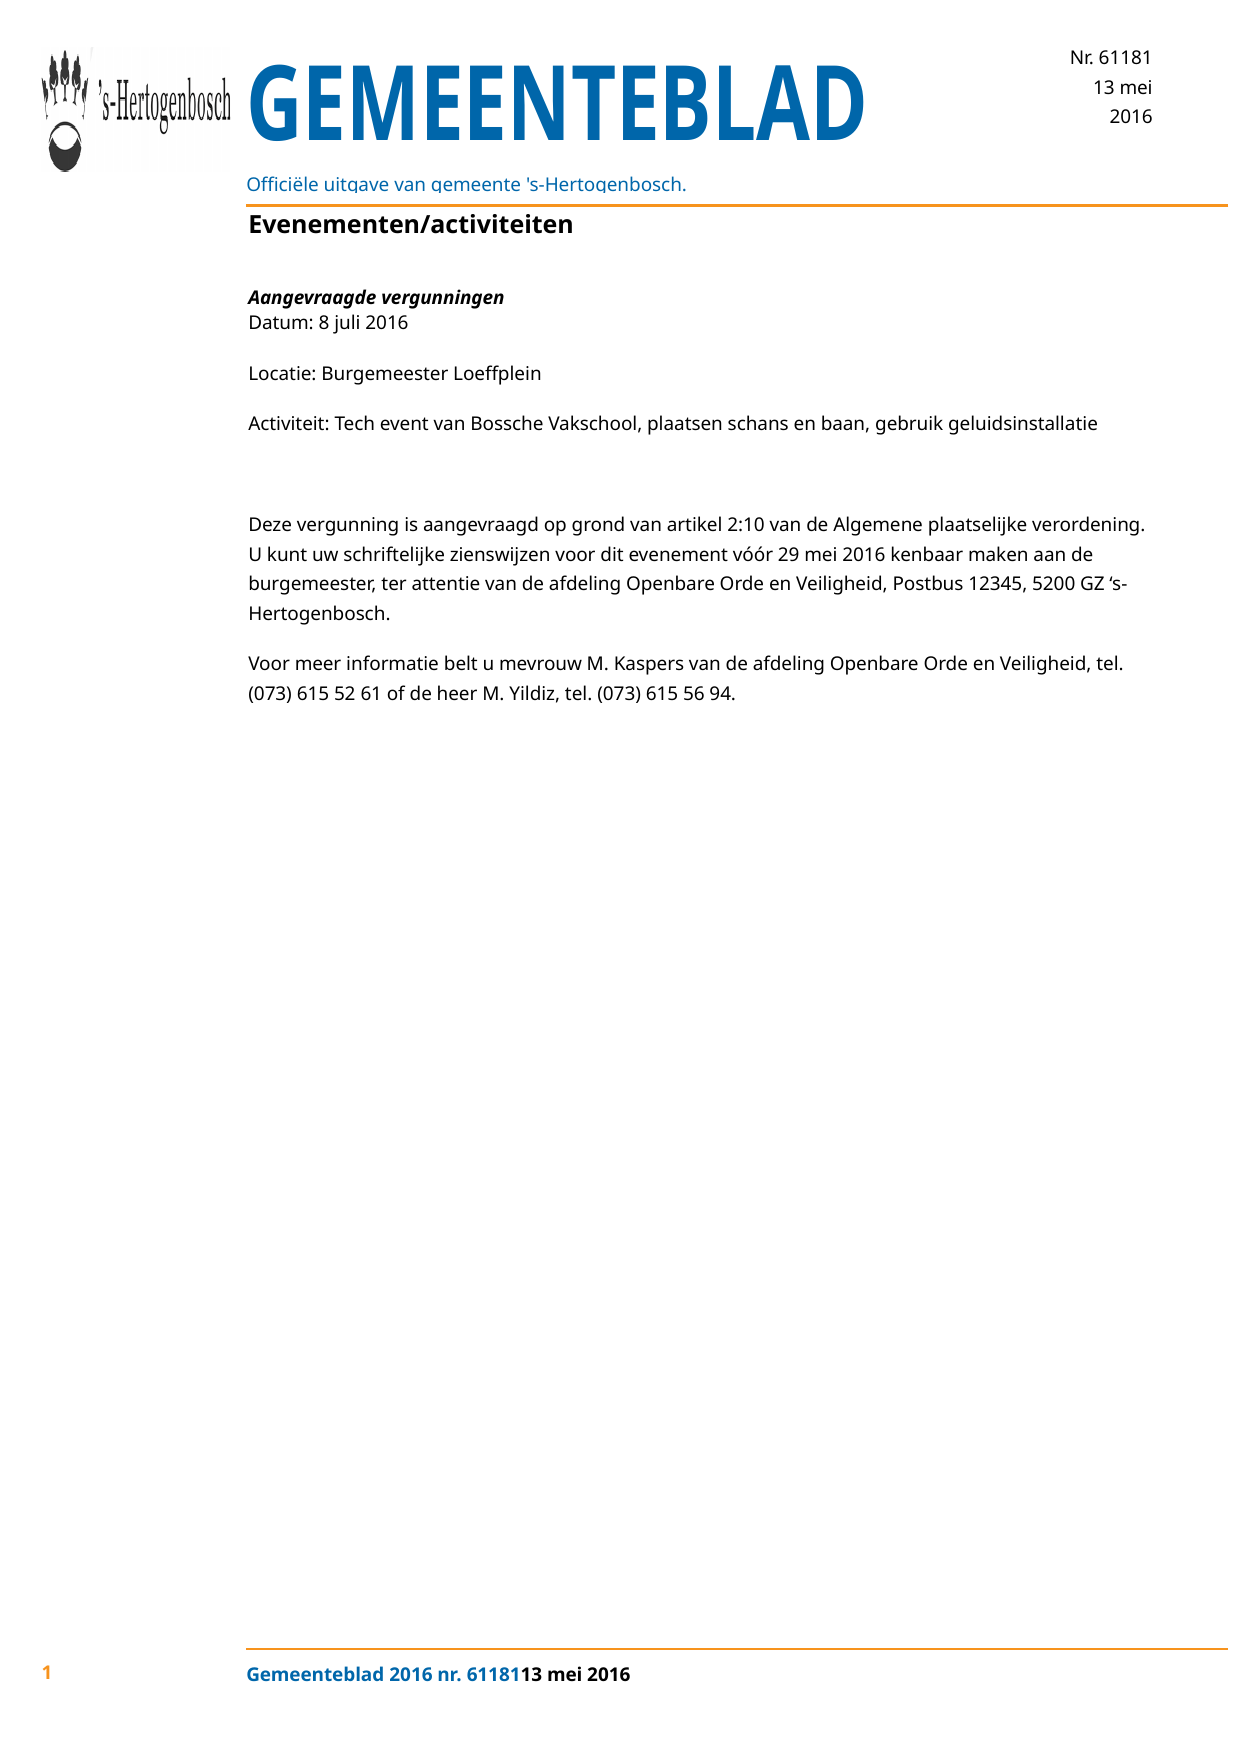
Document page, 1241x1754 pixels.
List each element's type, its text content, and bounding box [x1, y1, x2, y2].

text Activiteit: Tech event van Bossche Vakschool, plaatsen schans en baan, gebruik geluidsinstallatie [248, 410, 1152, 436]
text Voor meer informatie belt u mevrouw M. Kaspers van de afdeling Openbare Orde en Veiligheid, tel. (073) 615 52 61 of de heer M. Yildiz, tel. (073) 615 56 94. [248, 650, 1152, 706]
text Evenementen/activiteiten [248, 207, 1152, 241]
text Locatie: Burgemeester Loeffplein [248, 360, 1152, 386]
text Aangevraagde vergunningen [248, 284, 1152, 309]
text Deze vergunning is aangevraagd op grond van artikel 2:10 van de Algemene plaatselijke verordening. U kunt uw schriftelijke zienswijzen voor dit evenement vóór 29 mei 2016 kenbaar maken aan de burgemeester, ter attentie van de afdeling Openbare Orde en Veiligheid, Postbus 12345, 5200 GZ ‘s-Hertogenbosch. [248, 511, 1152, 626]
picture [41, 47, 231, 172]
text Datum: 8 juli 2016 [248, 309, 1152, 335]
